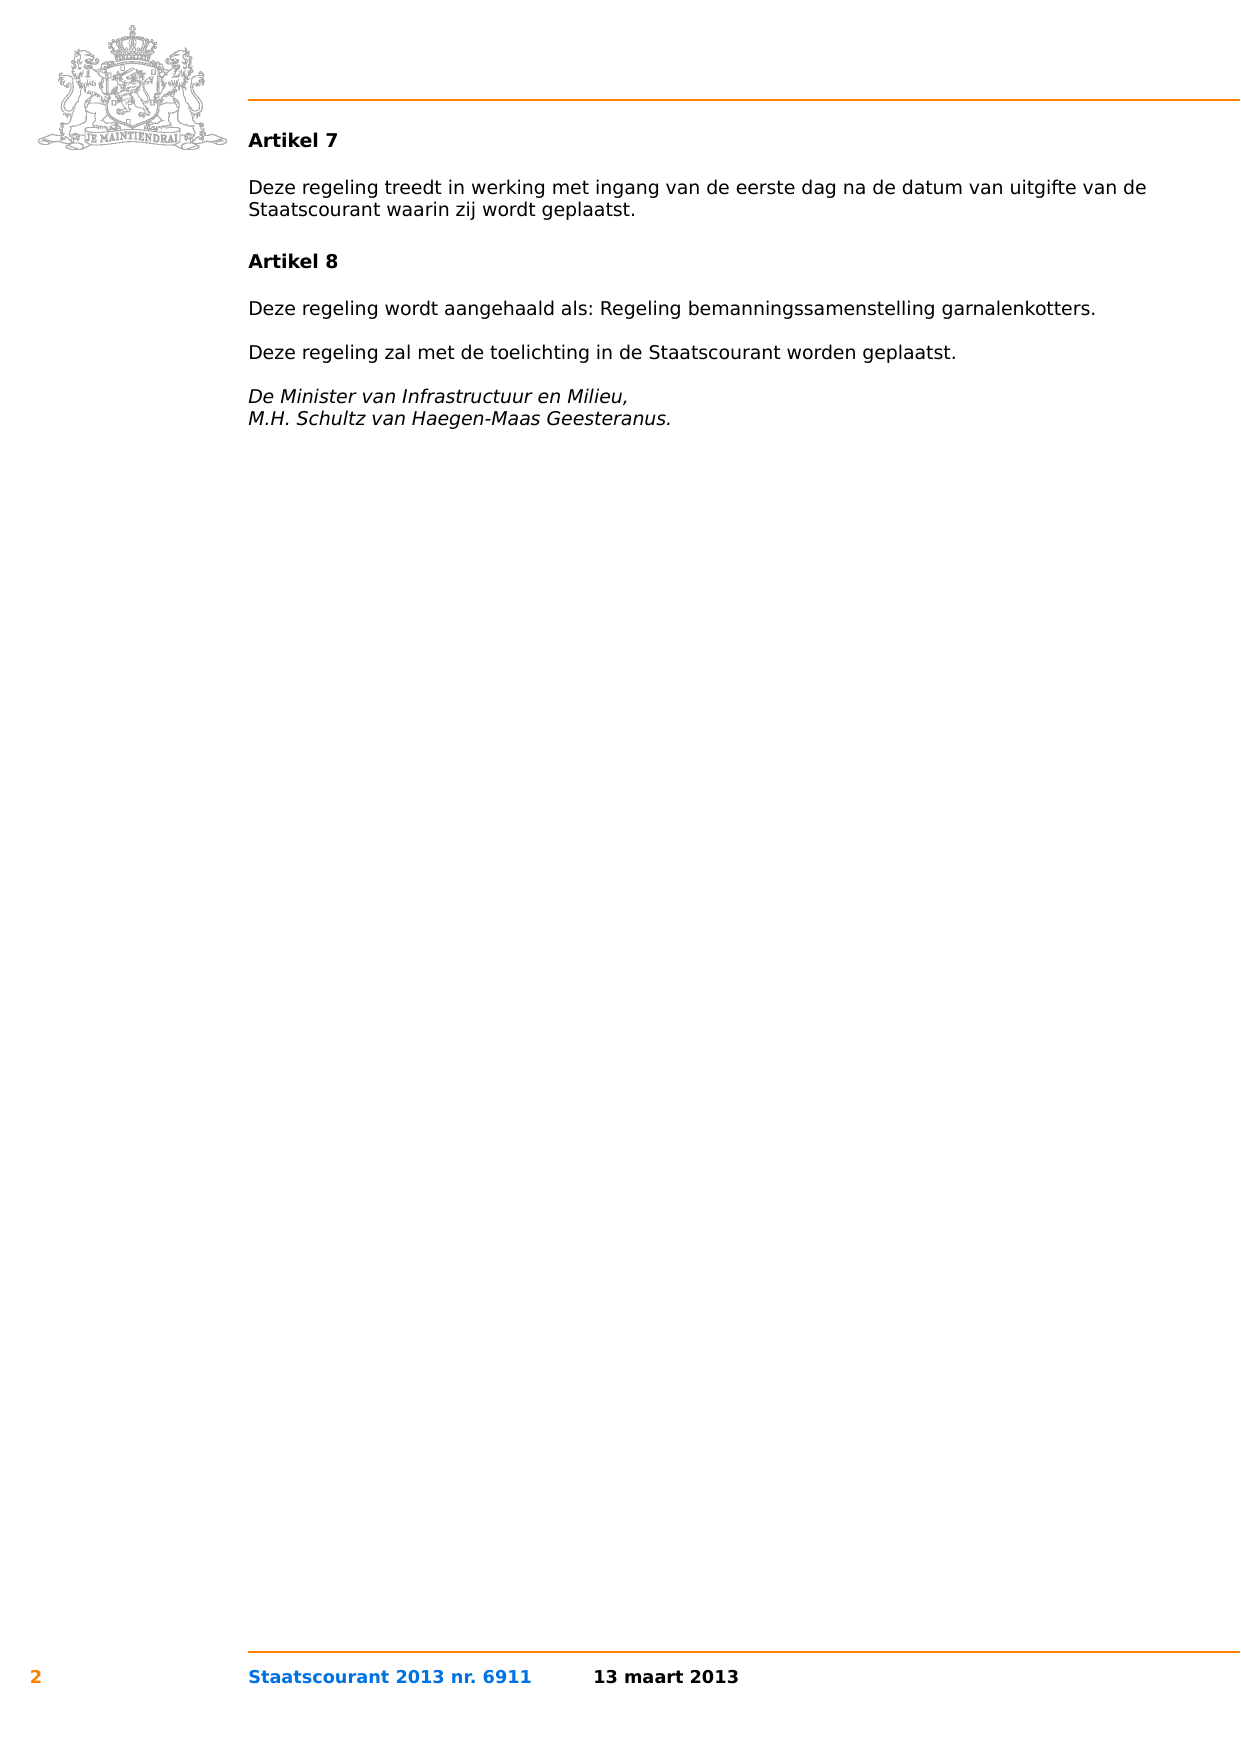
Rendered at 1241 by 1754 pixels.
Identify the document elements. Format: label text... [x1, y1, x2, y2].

text Deze regeling wordt aangehaald als: Regeling bemanningssamenstelling garnalenkotters. [248, 298, 1163, 320]
subtitle Artikel 7 [248, 130, 1163, 152]
picture [38, 25, 227, 150]
subtitle Artikel 8 [248, 251, 1163, 273]
text Deze regeling zal met de toelichting in de Staatscourant worden geplaatst. [248, 342, 1163, 364]
text De Minister van Infrastructuur en Milieu, M.H. Schultz van Haegen-Maas Geesteranus. [248, 386, 1163, 429]
text Deze regeling treedt in werking met ingang van de eerste dag na de datum van uitgifte van de Staatscourant waarin zij wordt geplaatst. [248, 177, 1163, 221]
